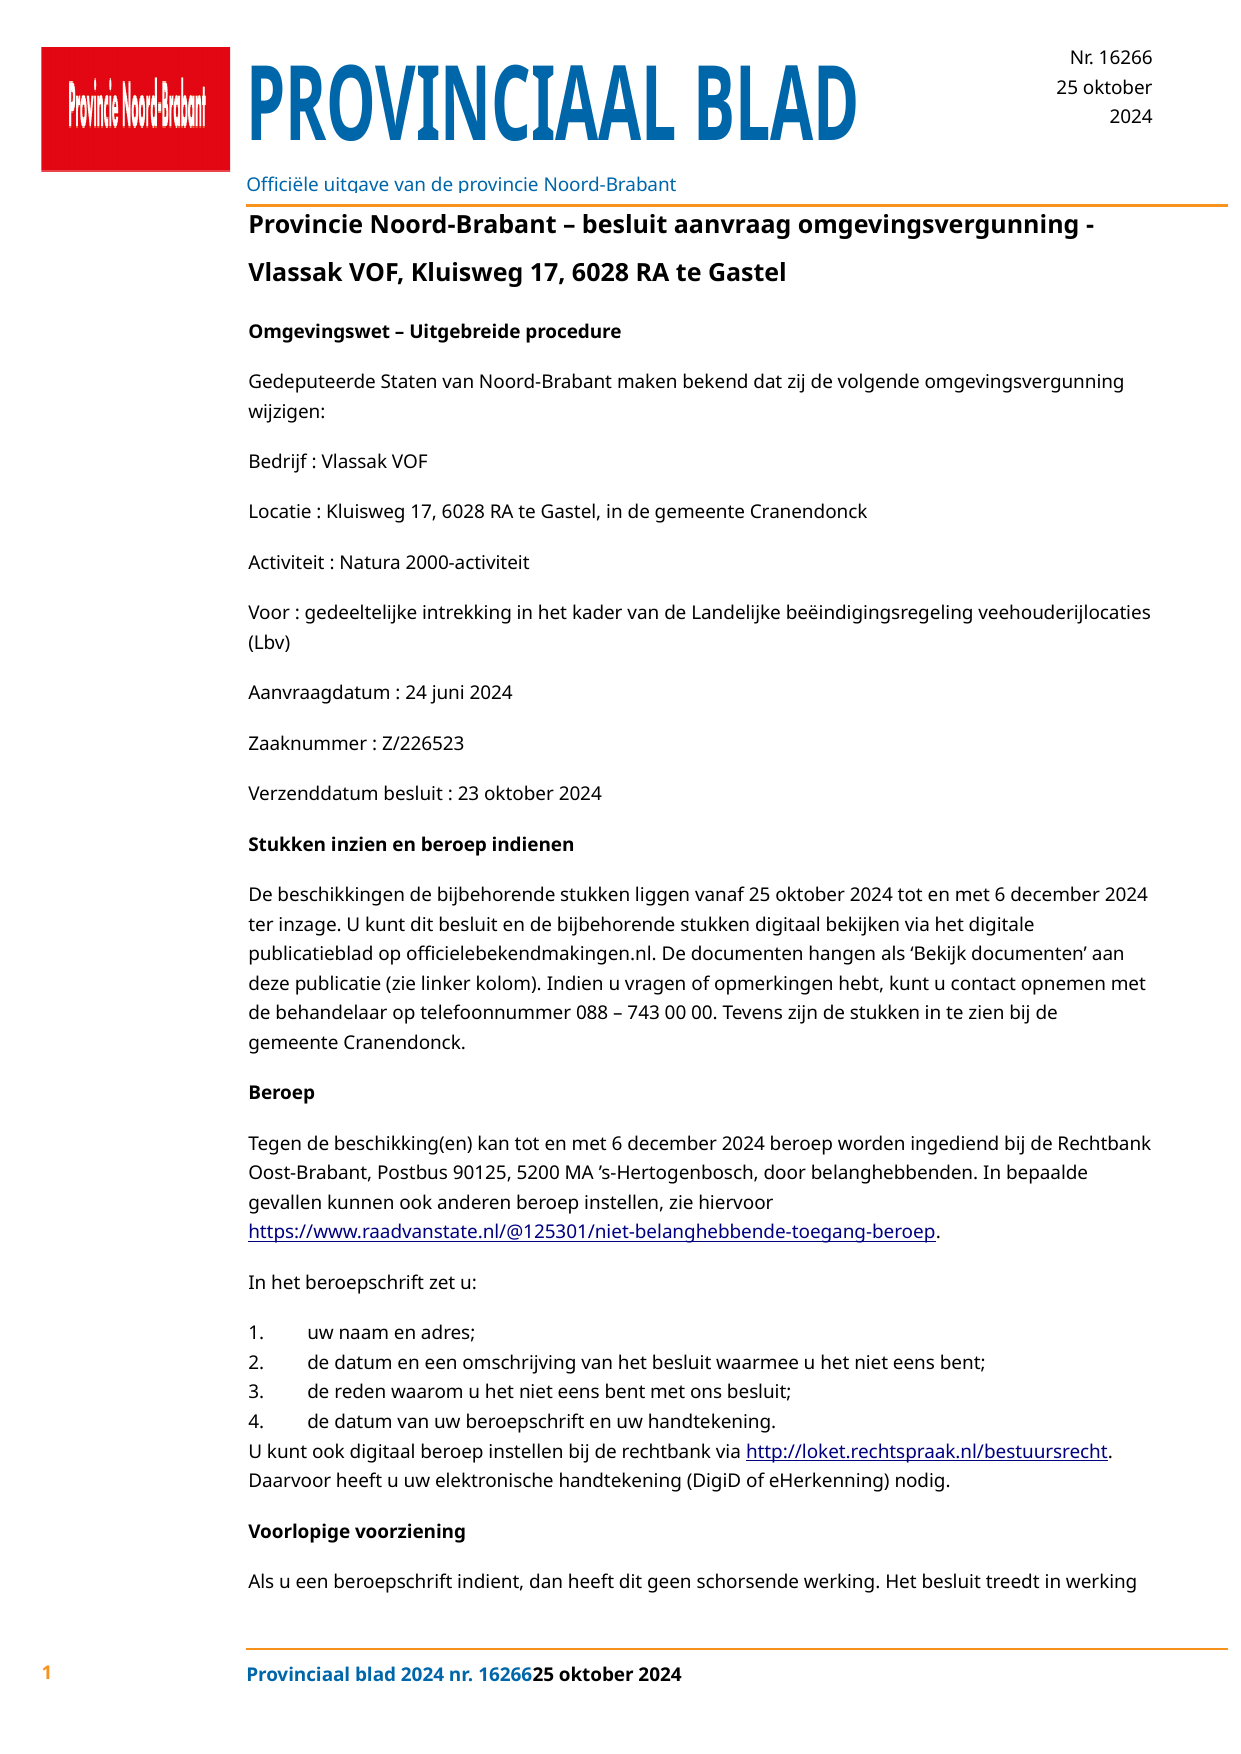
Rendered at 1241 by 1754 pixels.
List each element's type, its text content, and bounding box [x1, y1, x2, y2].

text Activiteit : Natura 2000-activiteit [248, 549, 1152, 575]
text Als u een beroepschrift indient, dan heeft dit geen schorsende werking. Het besluit treedt in werking [248, 1568, 1152, 1594]
text In het beroepschrift zet u: [248, 1269, 1152, 1295]
list de datum van uw beroepschrift en uw handtekening. [248, 1408, 1152, 1434]
text Gedeputeerde Staten van Noord-Brabant maken bekend dat zij de volgende omgevingsvergunning wijzigen: [248, 368, 1152, 424]
text Omgevingswet – Uitgebreide procedure [248, 318, 1152, 344]
text Provincie Noord-Brabant – besluit aanvraag omgevingsvergunning - Vlassak VOF, Kluisweg 17, 6028 RA te Gastel [248, 207, 1152, 288]
list de reden waarom u het niet eens bent met ons besluit; [248, 1379, 1152, 1404]
text Voor : gedeeltelijke intrekking in het kader van de Landelijke beëindigingsregeling veehouderijlocaties (Lbv) [248, 599, 1152, 655]
text Verzenddatum besluit : 23 oktober 2024 [248, 780, 1152, 806]
text Aanvraagdatum : 24 juni 2024 [248, 679, 1152, 705]
text U kunt ook digitaal beroep instellen bij de rechtbank via http://loket.rechtspraak.nl/bestuursrecht. Daarvoor heeft u uw elektronische handtekening (DigiD of eHerkenning) nodig. [248, 1438, 1152, 1493]
text Voorlopige voorziening [248, 1518, 1152, 1544]
list uw naam en adres; [248, 1319, 1152, 1345]
text Bedrijf : Vlassak VOF [248, 448, 1152, 474]
text Locatie : Kluisweg 17, 6028 RA te Gastel, in de gemeente Cranendonck [248, 499, 1152, 524]
text Beroep [248, 1079, 1152, 1105]
list de datum en een omschrijving van het besluit waarmee u het niet eens bent; [248, 1349, 1152, 1375]
picture [41, 47, 231, 172]
text Zaaknummer : Z/226523 [248, 730, 1152, 756]
text De beschikkingen de bijbehorende stukken liggen vanaf 25 oktober 2024 tot en met 6 december 2024 ter inzage. U kunt dit besluit en de bijbehorende stukken digitaal bekijken via het digitale publicatieblad op officielebekendmakingen.nl. De documenten hangen als ‘Bekijk documenten’ aan deze publicatie (zie linker kolom). Indien u vragen of opmerkingen hebt, kunt u contact opnemen met de behandelaar op telefoonnummer 088 – 743 00 00. Tevens zijn de stukken in te zien bij de gemeente Cranendonck. [248, 881, 1152, 1055]
text Tegen de beschikking(en) kan tot en met 6 december 2024 beroep worden ingediend bij de Rechtbank Oost-Brabant, Postbus 90125, 5200 MA ’s-Hertogenbosch, door belanghebbenden. In bepaalde gevallen kunnen ook anderen beroep instellen, zie hiervoor https://www.raadvanstate.nl/@125301/niet-belanghebbende-toegang-beroep. [248, 1130, 1152, 1244]
text Stukken inzien en beroep indienen [248, 831, 1152, 857]
